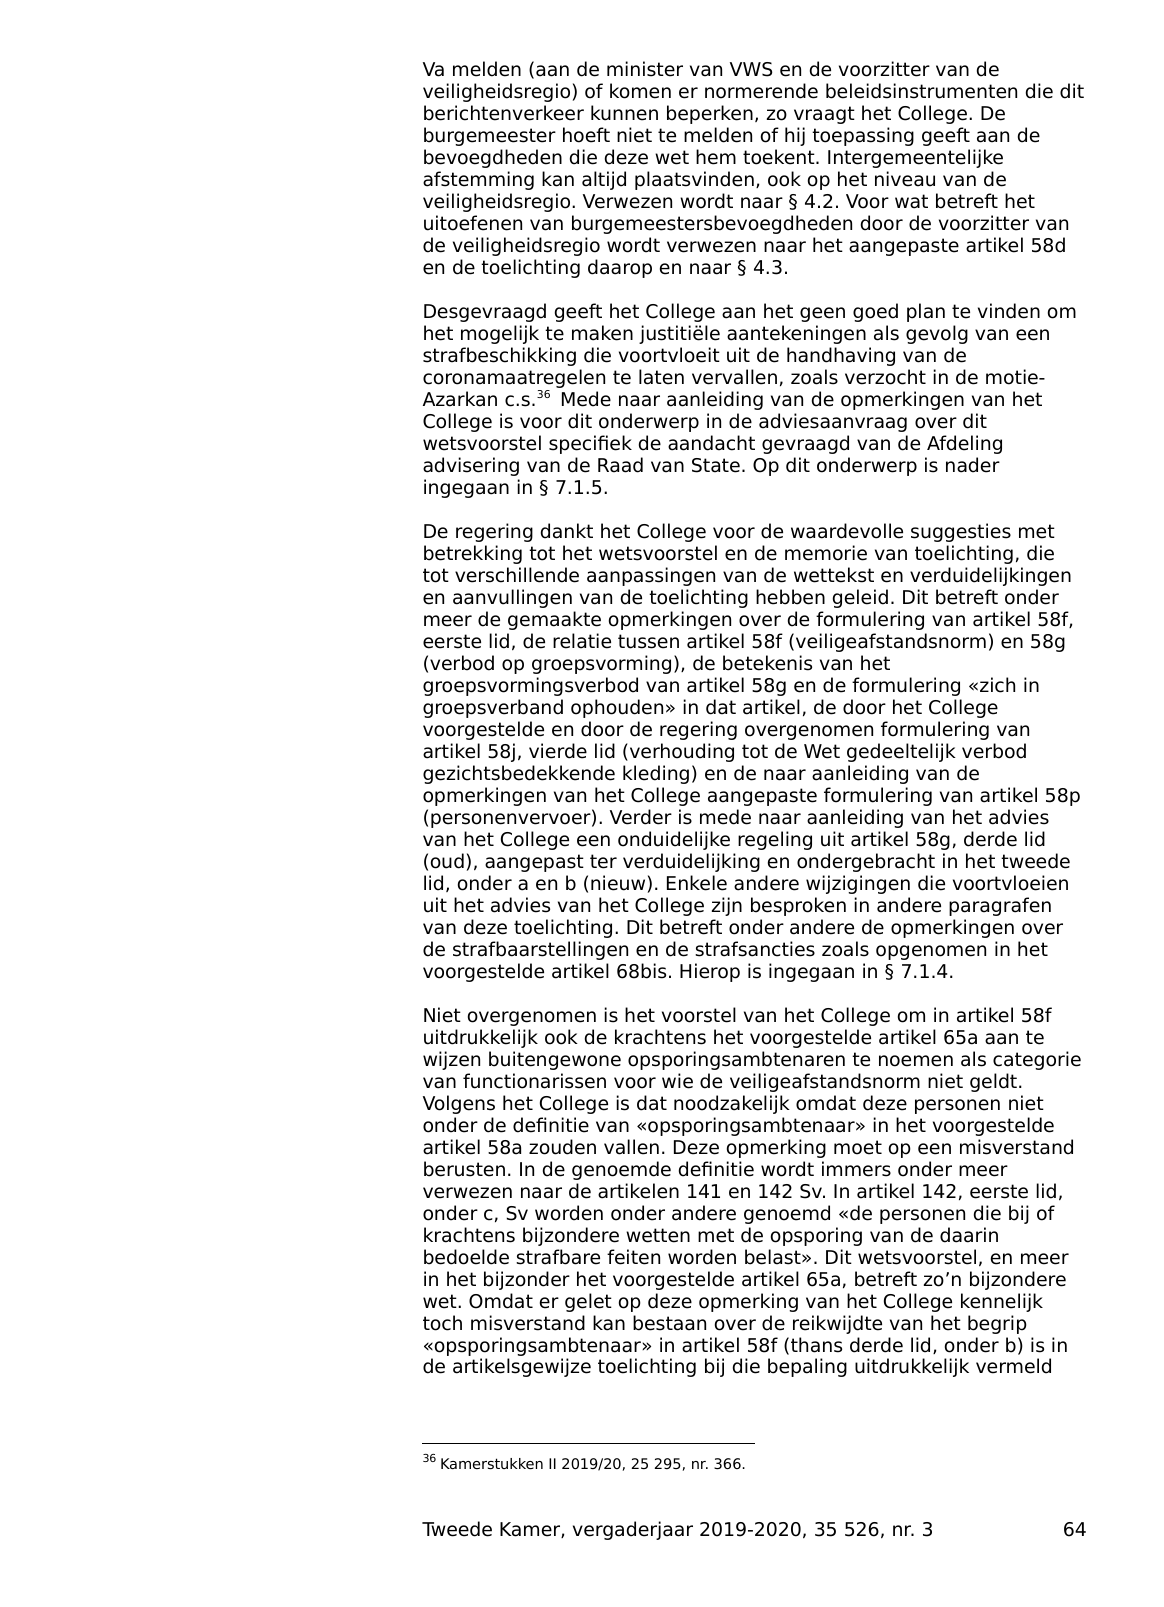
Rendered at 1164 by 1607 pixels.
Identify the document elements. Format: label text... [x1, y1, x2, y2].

text Desgevraagd geeft het College aan het geen goed plan te vinden om het mogelijk te maken justitiële aantekeningen als gevolg van een strafbeschikking die voortvloeit uit de handhaving van de coronamaatregelen te laten vervallen, zoals verzocht in de motie-Azarkan c.s. Mede naar aanleiding van de opmerkingen van het College is voor dit onderwerp in de adviesaanvraag over dit wetsvoorstel specifiek de aandacht gevraagd van de Afdeling advisering van de Raad van State. Op dit onderwerp is nader ingegaan in § 7.1.5. [422, 301, 1087, 499]
text Va melden (aan de minister van VWS en de voorzitter van de veiligheidsregio) of komen er normerende beleidsinstrumenten die dit berichtenverkeer kunnen beperken, zo vraagt het College. De burgemeester hoeft niet te melden of hij toepassing geeft aan de bevoegdheden die deze wet hem toekent. Intergemeentelijke afstemming kan altijd plaatsvinden, ook op het niveau van de veiligheidsregio. Verwezen wordt naar § 4.2. Voor wat betreft het uitoefenen van burgemeestersbevoegdheden door de voorzitter van de veiligheidsregio wordt verwezen naar het aangepaste artikel 58d en de toelichting daarop en naar § 4.3. [422, 59, 1087, 279]
text Niet overgenomen is het voorstel van het College om in artikel 58f uitdrukkelijk ook de krachtens het voorgestelde artikel 65a aan te wijzen buitengewone opsporingsambtenaren te noemen als categorie van functionarissen voor wie de veiligeafstandsnorm niet geldt. Volgens het College is dat noodzakelijk omdat deze personen niet onder de definitie van «opsporingsambtenaar» in het voorgestelde artikel 58a zouden vallen. Deze opmerking moet op een misverstand berusten. In de genoemde definitie wordt immers onder meer verwezen naar de artikelen 141 en 142 Sv. In artikel 142, eerste lid, onder c, Sv worden onder andere genoemd «de personen die bij of krachtens bijzondere wetten met de opsporing van de daarin bedoelde strafbare feiten worden belast». Dit wetsvoorstel, en meer in het bijzonder het voorgestelde artikel 65a, betreft zo’n bijzondere wet. Omdat er gelet op deze opmerking van het College kennelijk toch misverstand kan bestaan over de reikwijdte van het begrip «opsporingsambtenaar» in artikel 58f (thans derde lid, onder b) is in de artikelsgewijze toelichting bij die bepaling uitdrukkelijk vermeld [422, 1005, 1087, 1378]
text De regering dankt het College voor de waardevolle suggesties met betrekking tot het wetsvoorstel en de memorie van toelichting, die tot verschillende aanpassingen van de wettekst en verduidelijkingen en aanvullingen van de toelichting hebben geleid. Dit betreft onder meer de gemaakte opmerkingen over de formulering van artikel 58f, eerste lid, de relatie tussen artikel 58f (veiligeafstandsnorm) en 58g (verbod op groepsvorming), de betekenis van het groepsvormingsverbod van artikel 58g en de formulering «zich in groepsverband ophouden» in dat artikel, de door het College voorgestelde en door de regering overgenomen formulering van artikel 58j, vierde lid (verhouding tot de Wet gedeeltelijk verbod gezichtsbedekkende kleding) en de naar aanleiding van de opmerkingen van het College aangepaste formulering van artikel 58p (personenvervoer). Verder is mede naar aanleiding van het advies van het College een onduidelijke regeling uit artikel 58g, derde lid (oud), aangepast ter verduidelijking en ondergebracht in het tweede lid, onder a en b (nieuw). Enkele andere wijzigingen die voortvloeien uit het advies van het College zijn besproken in andere paragrafen van deze toelichting. Dit betreft onder andere de opmerkingen over de strafbaarstellingen en de strafsancties zoals opgenomen in het voorgestelde artikel 68bis. Hierop is ingegaan in § 7.1.4. [422, 521, 1087, 983]
text Kamerstukken II 2019/20, 25 295, nr. 366. [422, 1452, 1087, 1474]
